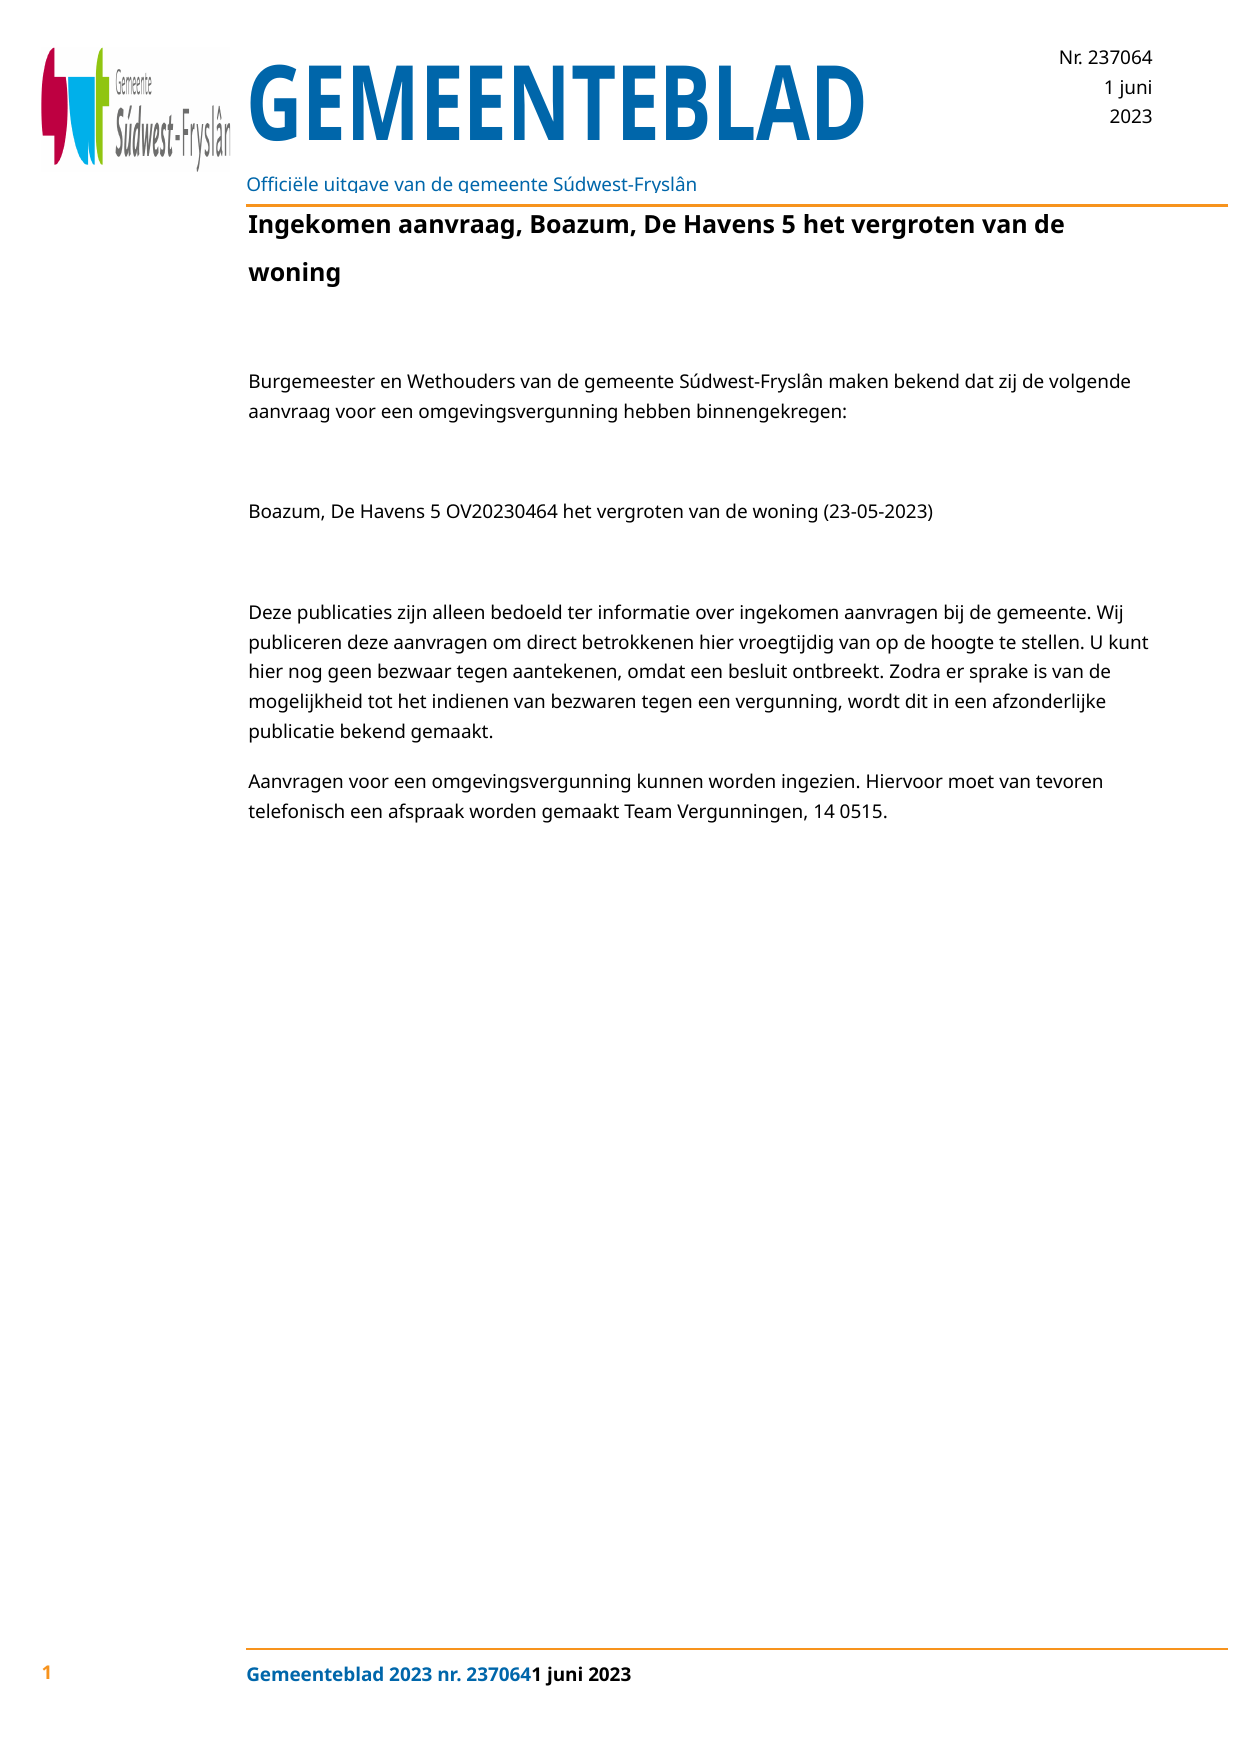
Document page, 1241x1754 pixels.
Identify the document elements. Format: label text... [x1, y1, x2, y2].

text Deze publicaties zijn alleen bedoeld ter informatie over ingekomen aanvragen bij de gemeente. Wij publiceren deze aanvragen om direct betrokkenen hier vroegtijdig van op de hoogte te stellen. U kunt hier nog geen bezwaar tegen aantekenen, omdat een besluit ontbreekt. Zodra er sprake is van de mogelijkheid tot het indienen van bezwaren tegen een vergunning, wordt dit in een afzonderlijke publicatie bekend gemaakt. [248, 599, 1152, 744]
picture [41, 47, 231, 172]
text Burgemeester en Wethouders van de gemeente Súdwest-Fryslân maken bekend dat zij de volgende aanvraag voor een omgevingsvergunning hebben binnengekregen: [248, 368, 1152, 424]
text Ingekomen aanvraag, Boazum, De Havens 5 het vergroten van de woning [248, 207, 1152, 288]
text Boazum, De Havens 5 OV20230464 het vergroten van de woning (23-05-2023) [248, 499, 1152, 524]
text Aanvragen voor een omgevingsvergunning kunnen worden ingezien. Hiervoor moet van tevoren telefonisch een afspraak worden gemaakt Team Vergunningen, 14 0515. [248, 768, 1152, 824]
